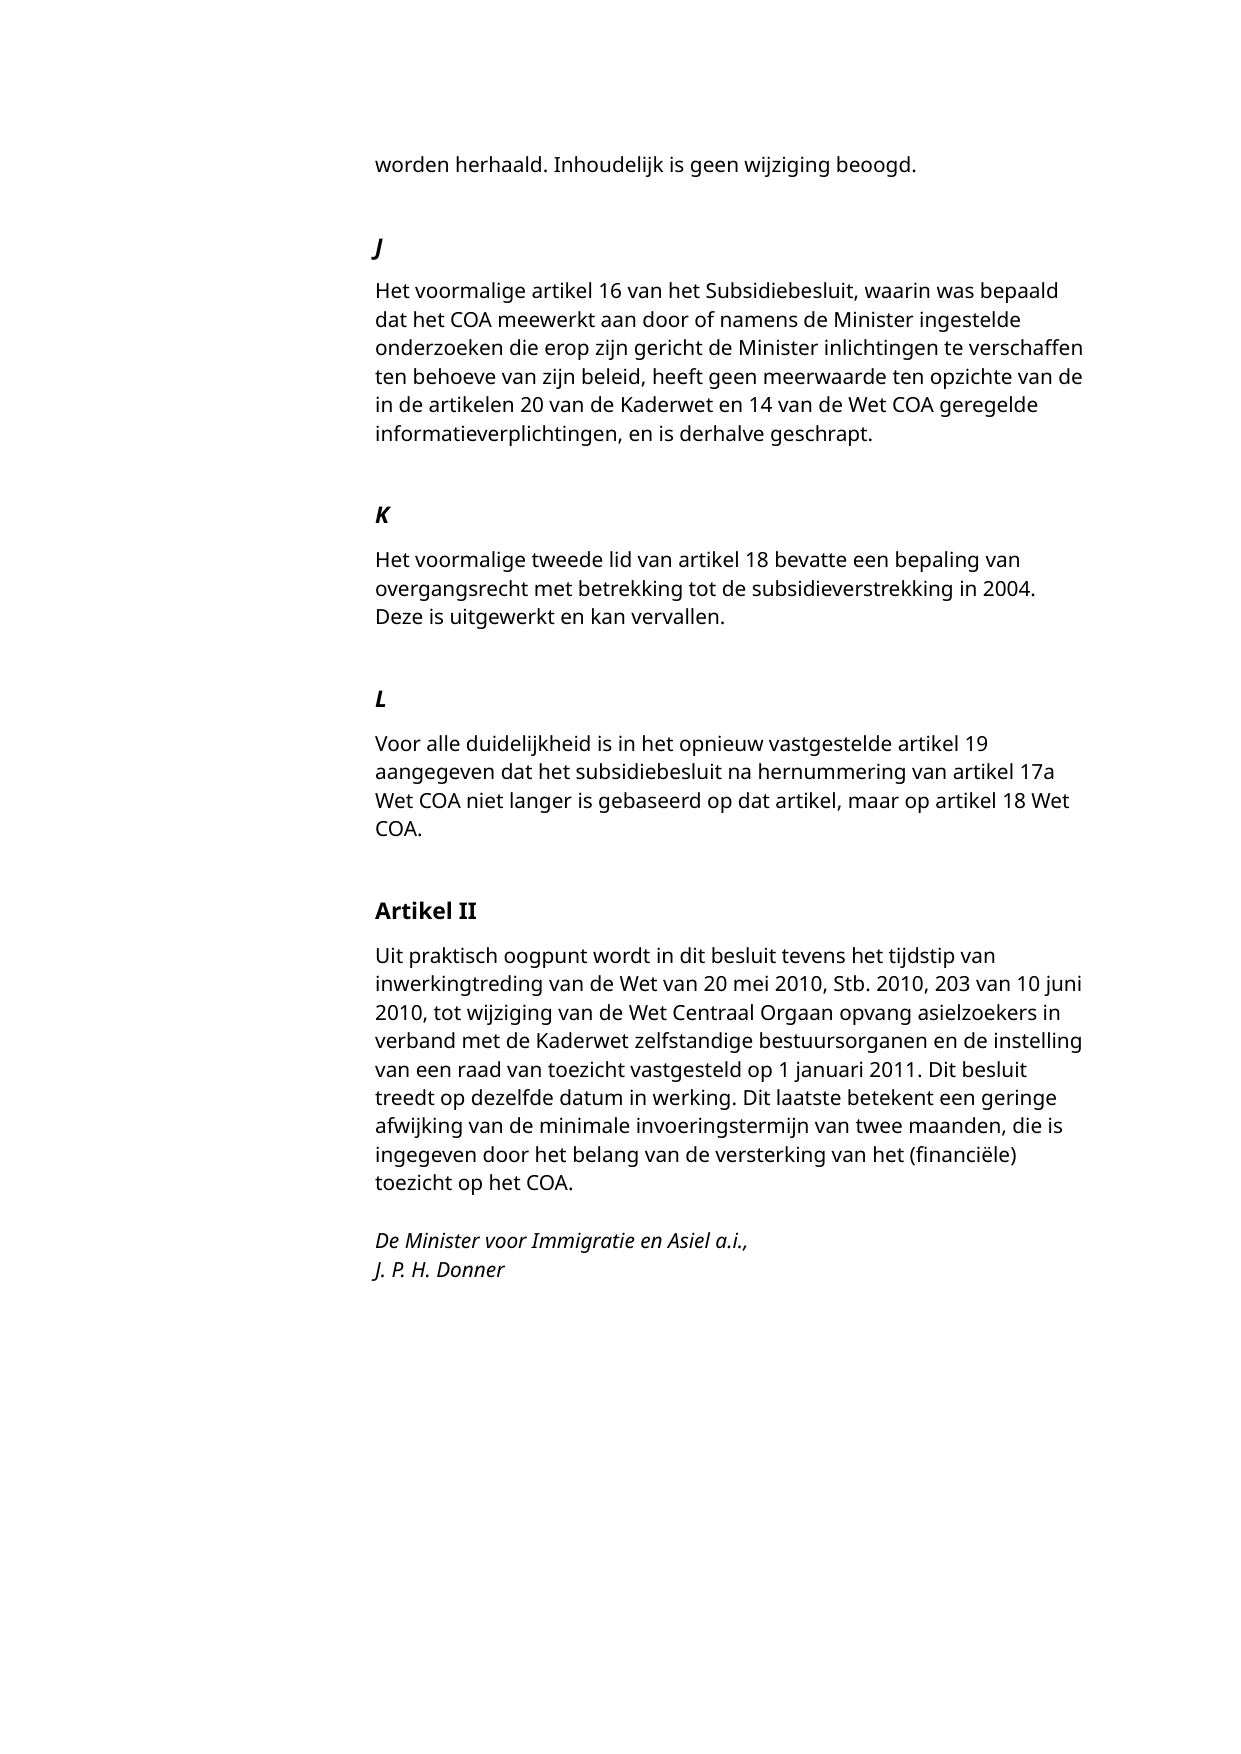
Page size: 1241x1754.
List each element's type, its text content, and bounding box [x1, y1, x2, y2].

text Voor alle duidelijkheid is in het opnieuw vastgestelde artikel 19 aangegeven dat het subsidiebesluit na hernummering van artikel 17a Wet COA niet langer is gebaseerd op dat artikel, maar op artikel 18 Wet COA. [375, 729, 1090, 843]
subtitle L [375, 683, 1090, 714]
text De Minister voor Immigratie en Asiel a.i., [375, 1226, 1090, 1255]
text worden herhaald. Inhoudelijk is geen wijziging beoogd. [375, 150, 1090, 178]
text Het voormalige tweede lid van artikel 18 bevatte een bepaling van overgangsrecht met betrekking tot de subsidieverstrekking in 2004. Deze is uitgewerkt en kan vervallen. [375, 546, 1090, 631]
subtitle K [375, 499, 1090, 531]
text J. P. H. Donner [375, 1255, 1090, 1283]
subtitle J [375, 230, 1090, 262]
subtitle Artikel II [375, 895, 1090, 926]
text Uit praktisch oogpunt wordt in dit besluit tevens het tijdstip van inwerkingtreding van de Wet van 20 mei 2010, Stb. 2010, 203 van 10 juni 2010, tot wijziging van de Wet Centraal Orgaan opvang asielzoekers in verband met de Kaderwet zelfstandige bestuursorganen en de instelling van een raad van toezicht vastgesteld op 1 januari 2011. Dit besluit treedt op dezelfde datum in werking. Dit laatste betekent een geringe afwijking van de minimale invoeringstermijn van twee maanden, die is ingegeven door het belang van de versterking van het (financiële) toezicht op het COA. [375, 941, 1090, 1197]
text Het voormalige artikel 16 van het Subsidiebesluit, waarin was bepaald dat het COA meewerkt aan door of namens de Minister ingestelde onderzoeken die erop zijn gericht de Minister inlichtingen te verschaffen ten behoeve van zijn beleid, heeft geen meerwaarde ten opzichte van de in de artikelen 20 van de Kaderwet en 14 van de Wet COA geregelde informatieverplichtingen, en is derhalve geschrapt. [375, 277, 1090, 447]
